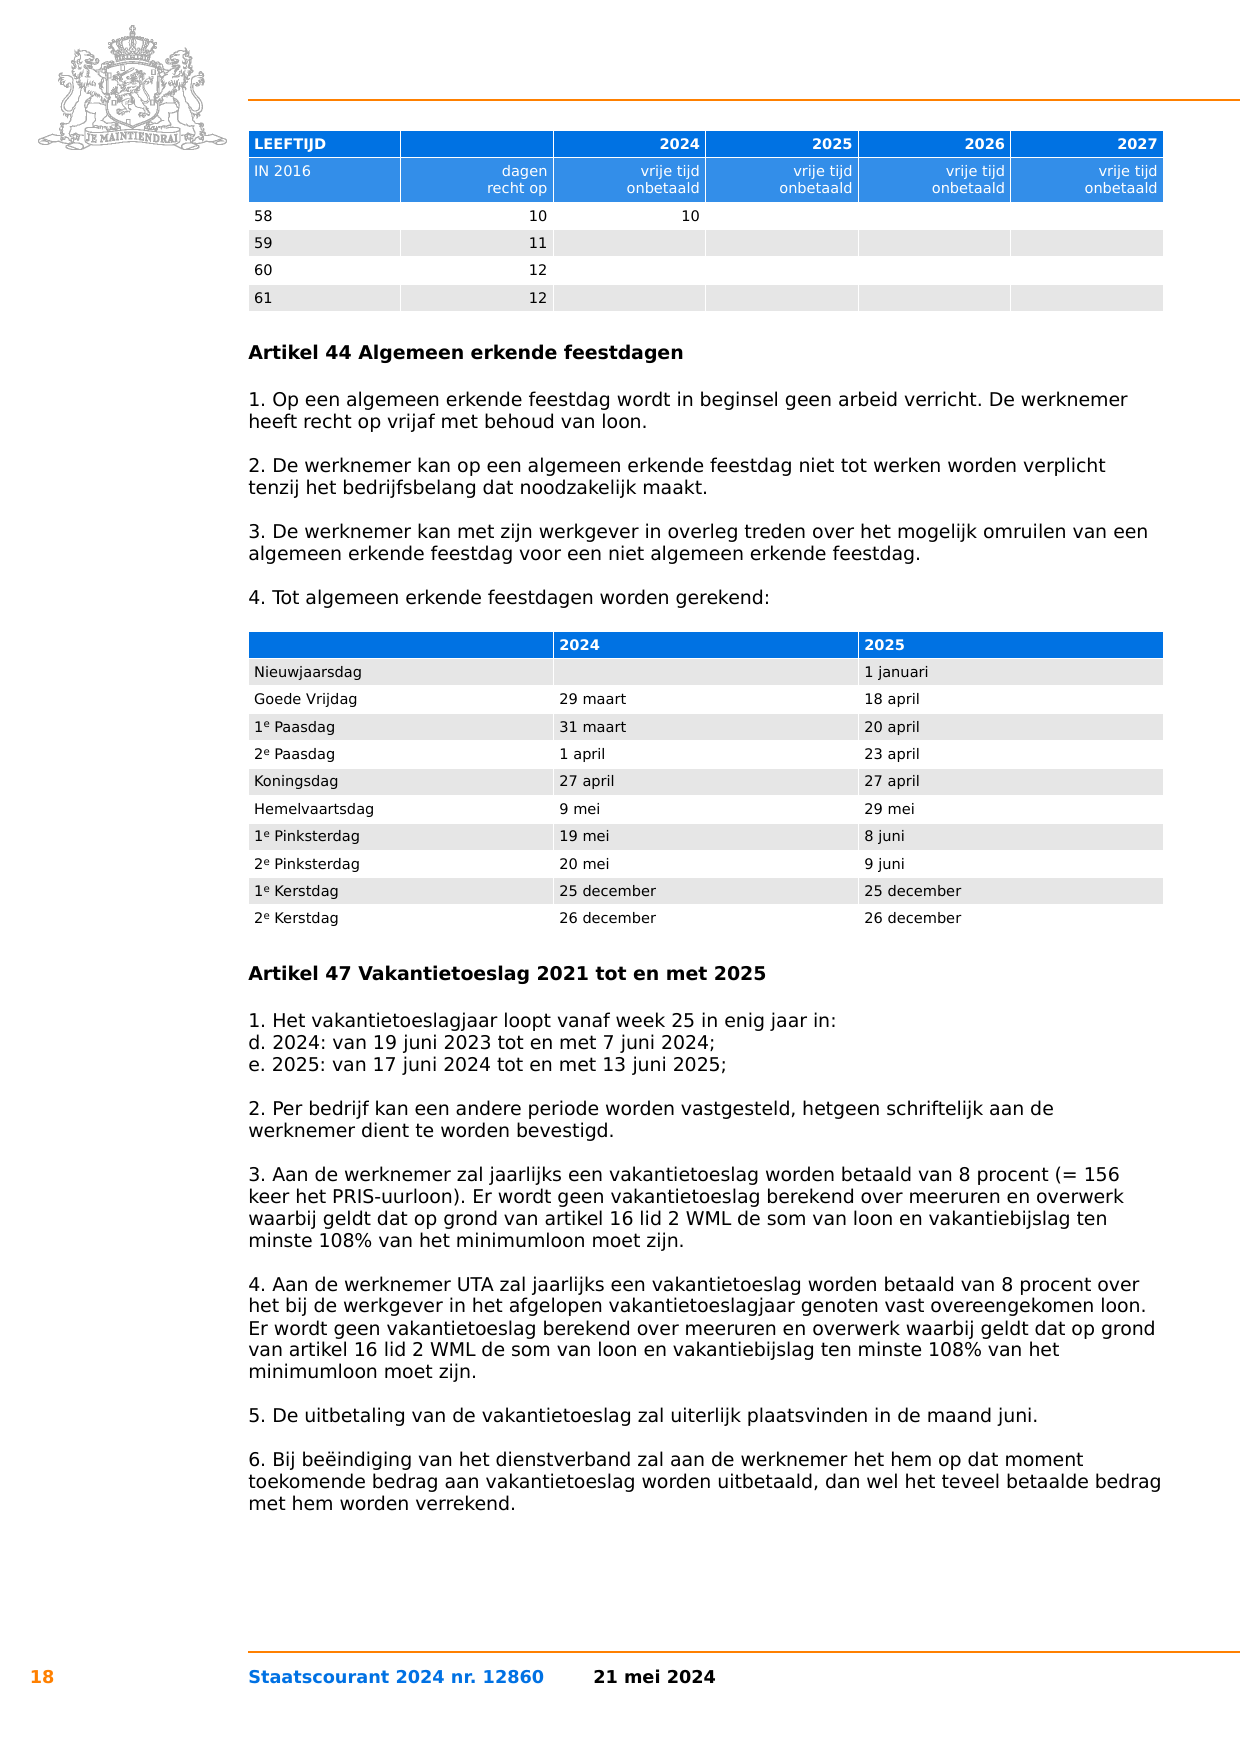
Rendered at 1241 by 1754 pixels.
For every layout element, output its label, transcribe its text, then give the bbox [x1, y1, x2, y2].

table_cell [1011, 285, 1163, 311]
table_header 2024 [554, 131, 705, 157]
table_cell [706, 285, 858, 311]
table_header 2025 [859, 632, 1163, 658]
table_cell 20 mei [554, 851, 858, 877]
table_cell 25 december [554, 878, 858, 904]
table_cell 10 [554, 203, 705, 229]
table_header LEEFTIJD [249, 131, 400, 157]
table_cell 29 mei [859, 796, 1163, 822]
table_cell 1e Kerstdag [249, 878, 553, 904]
table_cell [554, 230, 705, 256]
table_cell 9 mei [554, 796, 858, 822]
table_cell 10 [401, 203, 553, 229]
table_cell [859, 285, 1010, 311]
table_cell 11 [401, 230, 553, 256]
text 4. Tot algemeen erkende feestdagen worden gerekend: [248, 587, 1163, 609]
table_cell Koningsdag [249, 769, 553, 795]
table_cell 18 april [859, 686, 1163, 713]
table_cell 25 december [859, 878, 1163, 904]
table_cell [706, 203, 858, 229]
table_cell Goede Vrijdag [249, 686, 553, 713]
table_cell [859, 230, 1010, 256]
table_cell 23 april [859, 741, 1163, 768]
table_cell [1011, 230, 1163, 256]
text 2. Per bedrijf kan een andere periode worden vastgesteld, hetgeen schriftelijk aan de werknemer dient te worden bevestigd. [248, 1098, 1163, 1142]
table_cell [706, 258, 858, 284]
text 1. Het vakantietoeslagjaar loopt vanaf week 25 in enig jaar in: [248, 1010, 1163, 1032]
table_cell Nieuwjaarsdag [249, 659, 553, 685]
table_header 2025 [706, 131, 858, 157]
table_cell dagen recht op [401, 158, 553, 202]
table_cell [554, 258, 705, 284]
table_cell [554, 285, 705, 311]
table_cell [706, 230, 858, 256]
table_cell Hemelvaartsdag [249, 796, 553, 822]
text 4. Aan de werknemer UTA zal jaarlijks een vakantietoeslag worden betaald van 8 procent over het bij de werkgever in het afgelopen vakantietoeslagjaar genoten vast overeengekomen loon. Er wordt geen vakantietoeslag berekend over meeruren en overwerk waarbij geldt dat op grond van artikel 16 lid 2 WML de som van loon en vakantiebijslag ten minste 108% van het minimumloon moet zijn. [248, 1273, 1163, 1383]
text 6. Bij beëindiging van het dienstverband zal aan de werknemer het hem op dat moment toekomende bedrag aan vakantietoeslag worden uitbetaald, dan wel het teveel betaalde bedrag met hem worden verrekend. [248, 1449, 1163, 1515]
table_cell 8 juni [859, 824, 1163, 850]
table_cell 59 [249, 230, 400, 256]
text 3. Aan de werknemer zal jaarlijks een vakantietoeslag worden betaald van 8 procent (= 156 keer het PRIS-uurloon). Er wordt geen vakantietoeslag berekend over meeruren en overwerk waarbij geldt dat op grond van artikel 16 lid 2 WML de som van loon en vakantiebijslag ten minste 108% van het minimumloon moet zijn. [248, 1164, 1163, 1252]
table_cell 2e Pinksterdag [249, 851, 553, 877]
table_cell [554, 659, 858, 685]
table_cell 1 januari [859, 659, 1163, 685]
table_cell 29 maart [554, 686, 858, 713]
table_cell vrije tijd onbetaald [1011, 158, 1163, 202]
text d. 2024: van 19 juni 2023 tot en met 7 juni 2024; [248, 1032, 1163, 1054]
table_cell 12 [401, 258, 553, 284]
table_header 2026 [859, 131, 1010, 157]
table_header [401, 131, 553, 157]
picture [38, 25, 227, 150]
text e. 2025: van 17 juni 2024 tot en met 13 juni 2025; [248, 1054, 1163, 1076]
table_cell 27 april [554, 769, 858, 795]
table_cell IN 2016 [249, 158, 400, 202]
table_cell [859, 203, 1010, 229]
table_cell vrije tijd onbetaald [859, 158, 1010, 202]
table_cell 1 april [554, 741, 858, 768]
table_cell 27 april [859, 769, 1163, 795]
table_cell 26 december [554, 906, 858, 932]
table_cell 12 [401, 285, 553, 311]
table_cell 2e Kerstdag [249, 906, 553, 932]
table_cell vrije tijd onbetaald [706, 158, 858, 202]
table_header 2027 [1011, 131, 1163, 157]
table_cell 1e Paasdag [249, 714, 553, 740]
table_cell 58 [249, 203, 400, 229]
table_cell 61 [249, 285, 400, 311]
table_cell 9 juni [859, 851, 1163, 877]
table_cell vrije tijd onbetaald [554, 158, 705, 202]
text 1. Op een algemeen erkende feestdag wordt in beginsel geen arbeid verricht. De werknemer heeft recht op vrijaf met behoud van loon. [248, 389, 1163, 433]
text 5. De uitbetaling van de vakantietoeslag zal uiterlijk plaatsvinden in de maand juni. [248, 1405, 1163, 1427]
table_cell 19 mei [554, 824, 858, 850]
table_cell 20 april [859, 714, 1163, 740]
table_cell 2e Paasdag [249, 741, 553, 768]
table_header [249, 632, 553, 658]
table_cell [859, 258, 1010, 284]
table_cell 1e Pinksterdag [249, 824, 553, 850]
subtitle Artikel 47 Vakantietoeslag 2021 tot en met 2025 [248, 963, 1163, 985]
table_cell 31 maart [554, 714, 858, 740]
subtitle Artikel 44 Algemeen erkende feestdagen [248, 342, 1163, 364]
table_cell [1011, 203, 1163, 229]
table_cell 60 [249, 258, 400, 284]
table_header 2024 [554, 632, 858, 658]
text 3. De werknemer kan met zijn werkgever in overleg treden over het mogelijk omruilen van een algemeen erkende feestdag voor een niet algemeen erkende feestdag. [248, 521, 1163, 565]
table_cell 26 december [859, 906, 1163, 932]
table_cell [1011, 258, 1163, 284]
text 2. De werknemer kan op een algemeen erkende feestdag niet tot werken worden verplicht tenzij het bedrijfsbelang dat noodzakelijk maakt. [248, 455, 1163, 499]
